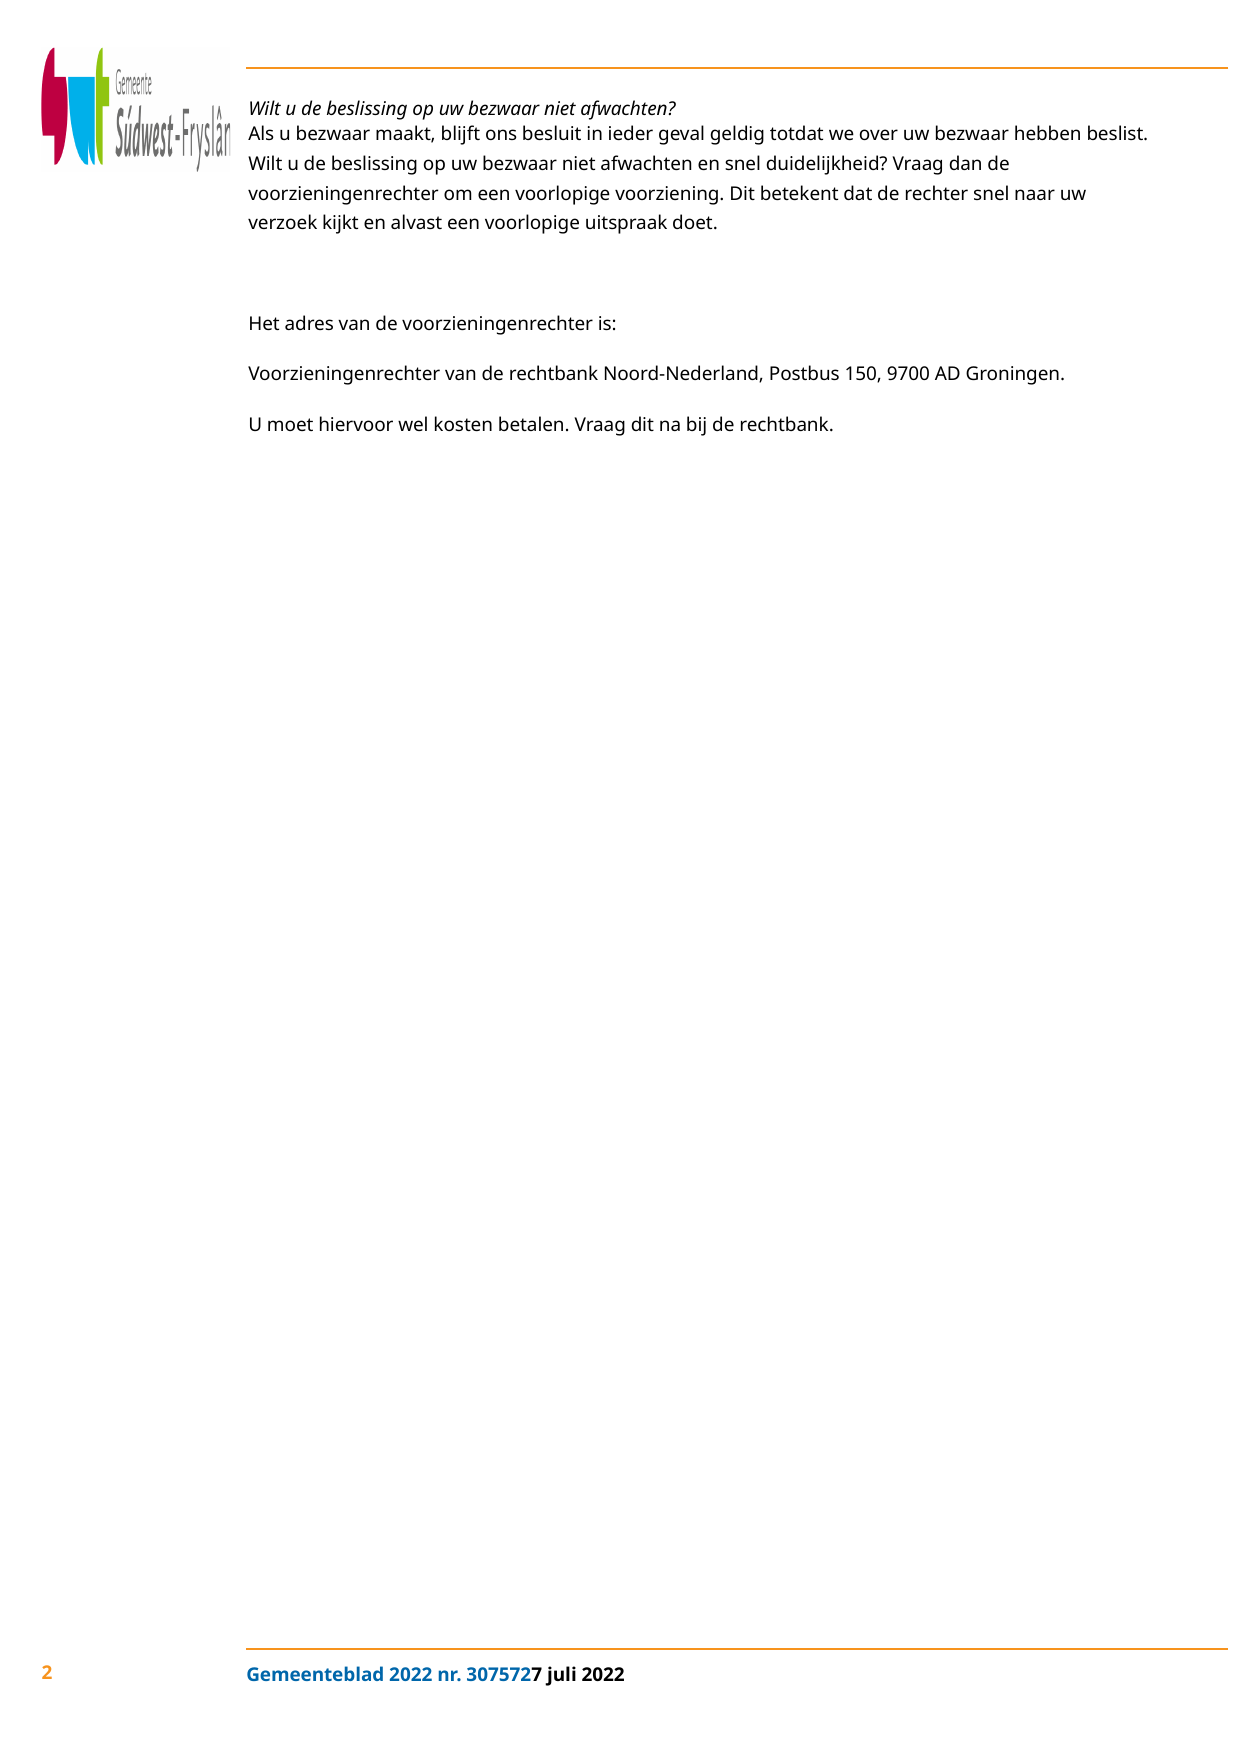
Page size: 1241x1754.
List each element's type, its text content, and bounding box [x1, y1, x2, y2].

picture [41, 47, 231, 172]
text Het adres van de voorzieningenrechter is: [248, 310, 1152, 336]
text Als u bezwaar maakt, blijft ons besluit in ieder geval geldig totdat we over uw bezwaar hebben beslist. Wilt u de beslissing op uw bezwaar niet afwachten en snel duidelijkheid? Vraag dan de voorzieningenrechter om een voorlopige voorziening. Dit betekent dat de rechter snel naar uw verzoek kijkt en alvast een voorlopige uitspraak doet. [248, 121, 1152, 235]
text Voorzieningenrechter van de rechtbank Noord-Nederland, Postbus 150, 9700 AD Groningen. [248, 361, 1152, 386]
text U moet hiervoor wel kosten betalen. Vraag dit na bij de rechtbank. [248, 411, 1152, 437]
text Wilt u de beslissing op uw bezwaar niet afwachten? [248, 95, 1152, 121]
